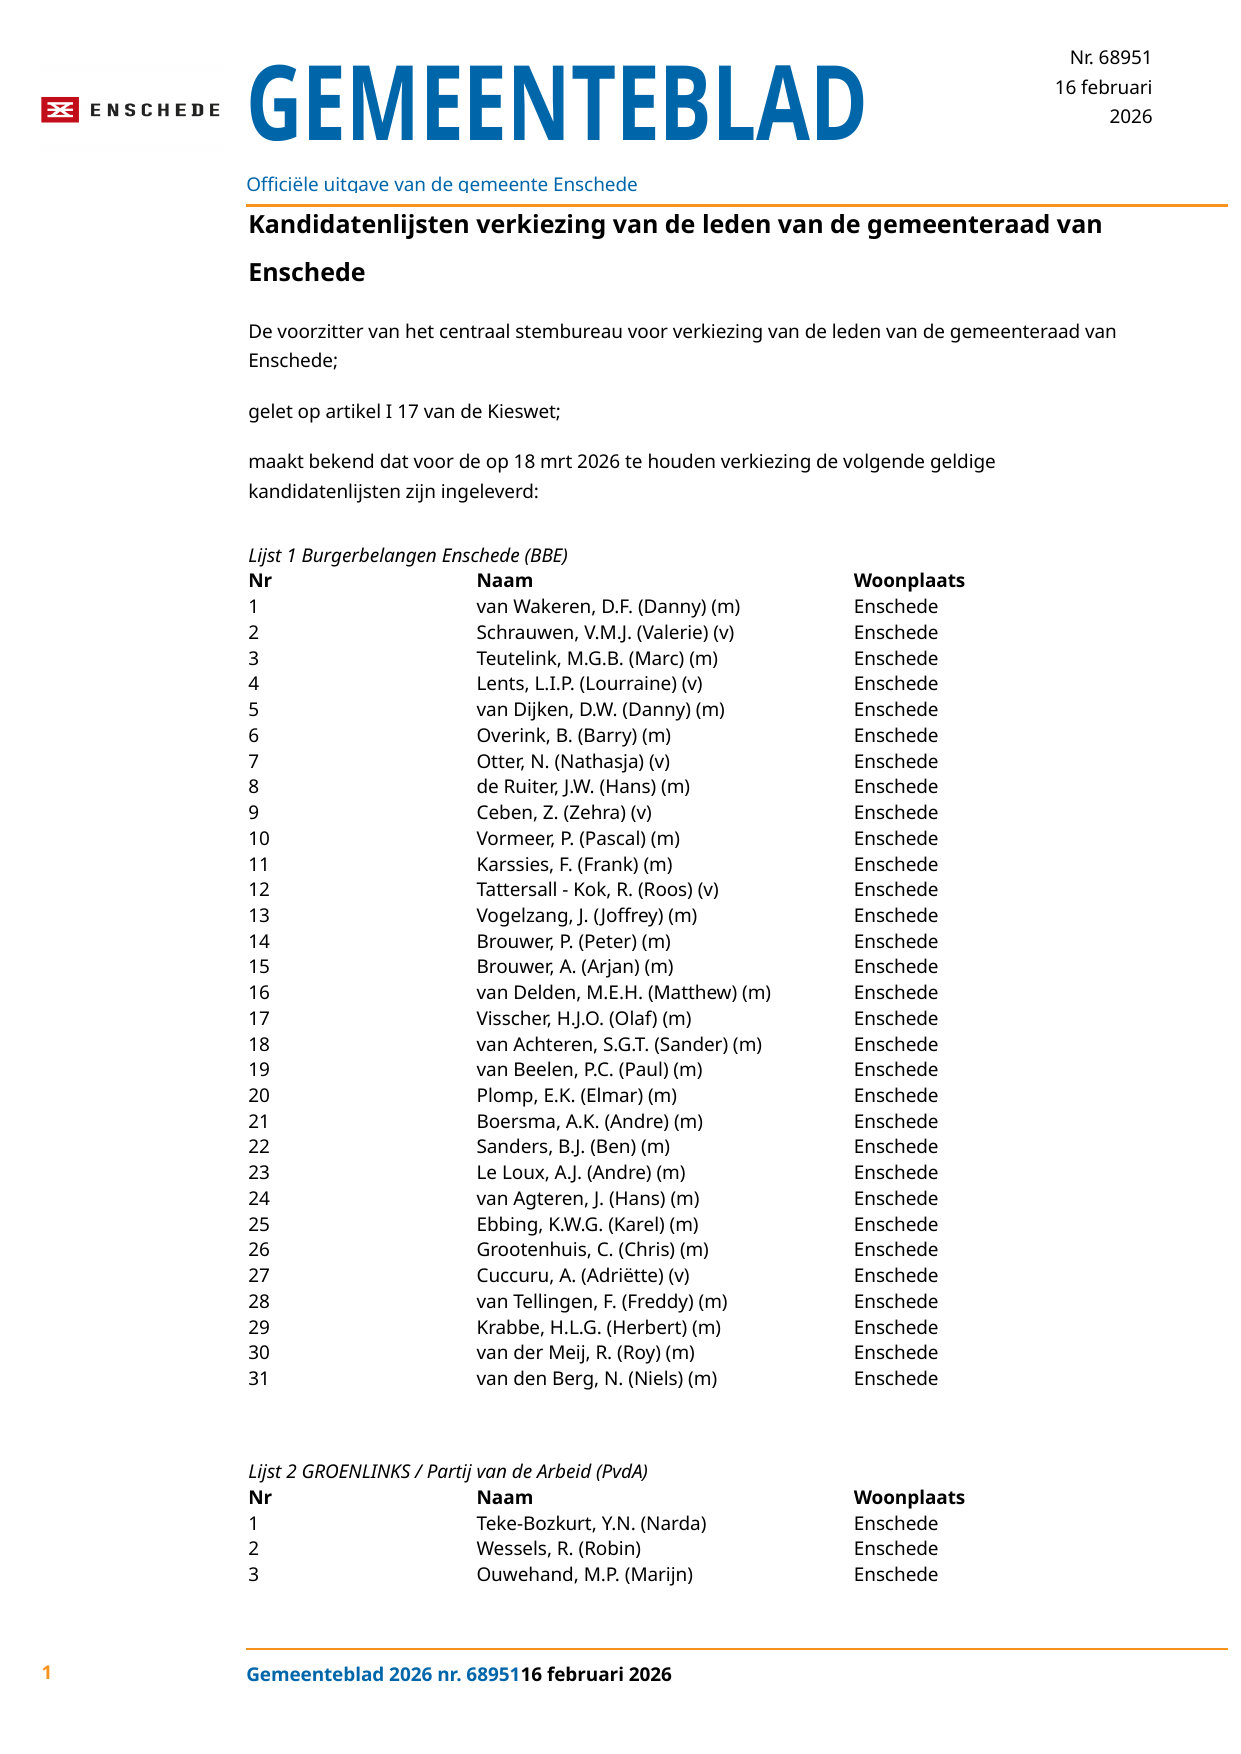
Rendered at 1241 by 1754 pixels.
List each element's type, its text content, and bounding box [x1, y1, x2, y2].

table_cell Brouwer, P. (Peter) (m) [476, 928, 854, 954]
table_cell Enschede [854, 671, 1152, 696]
table_cell 3 [248, 1561, 476, 1587]
table_cell Enschede [854, 1031, 1152, 1057]
table_cell Enschede [854, 1160, 1152, 1185]
table_cell Brouwer, A. (Arjan) (m) [476, 954, 854, 979]
table_cell 8 [248, 774, 476, 799]
table_cell Enschede [854, 1263, 1152, 1288]
table_cell 18 [248, 1031, 476, 1057]
table_cell 22 [248, 1134, 476, 1159]
table_cell Enschede [854, 1510, 1152, 1536]
table_cell Cuccuru, A. (Adriëtte) (v) [476, 1263, 854, 1288]
table_cell Overink, B. (Barry) (m) [476, 722, 854, 748]
table_cell Grootenhuis, C. (Chris) (m) [476, 1237, 854, 1262]
table_cell Enschede [854, 774, 1152, 799]
table_cell 14 [248, 928, 476, 954]
table_cell Enschede [854, 1561, 1152, 1587]
table_cell 31 [248, 1365, 476, 1391]
table_cell Enschede [854, 876, 1152, 902]
table_cell 19 [248, 1057, 476, 1082]
table_header Woonplaats [854, 568, 1152, 593]
table_cell van Beelen, P.C. (Paul) (m) [476, 1057, 854, 1082]
table_cell 2 [248, 1536, 476, 1561]
table_cell Otter, N. (Nathasja) (v) [476, 748, 854, 773]
table_cell Enschede [854, 1365, 1152, 1391]
table_cell Enschede [854, 979, 1152, 1005]
picture [41, 47, 231, 172]
text maakt bekend dat voor de op 18 mrt 2026 te houden verkiezing de volgende geldige kandidatenlijsten zijn ingeleverd: [248, 448, 1152, 504]
table_cell de Ruiter, J.W. (Hans) (m) [476, 774, 854, 799]
table_cell Enschede [854, 1536, 1152, 1561]
table_cell Enschede [854, 825, 1152, 851]
table_cell Enschede [854, 799, 1152, 825]
table_header Woonplaats [854, 1484, 1152, 1510]
table_cell Enschede [854, 1314, 1152, 1339]
table_cell 1 [248, 1510, 476, 1536]
table_cell 4 [248, 671, 476, 696]
table_cell Enschede [854, 1108, 1152, 1134]
table_cell 26 [248, 1237, 476, 1262]
table_cell van Tellingen, F. (Freddy) (m) [476, 1288, 854, 1314]
table_cell 5 [248, 696, 476, 722]
table_cell 23 [248, 1160, 476, 1185]
table_cell Enschede [854, 696, 1152, 722]
table_cell 13 [248, 902, 476, 928]
table_cell Enschede [854, 619, 1152, 645]
table_cell Ceben, Z. (Zehra) (v) [476, 799, 854, 825]
table_cell 29 [248, 1314, 476, 1339]
table_cell 20 [248, 1082, 476, 1108]
table_cell 12 [248, 876, 476, 902]
table_cell Enschede [854, 954, 1152, 979]
table_cell Enschede [854, 928, 1152, 954]
table_cell Enschede [854, 645, 1152, 671]
table_cell 10 [248, 825, 476, 851]
table_cell 25 [248, 1211, 476, 1237]
table_cell van den Berg, N. (Niels) (m) [476, 1365, 854, 1391]
table_cell Vogelzang, J. (Joffrey) (m) [476, 902, 854, 928]
table_cell Enschede [854, 1211, 1152, 1237]
table_cell van Wakeren, D.F. (Danny) (m) [476, 594, 854, 619]
table_cell 6 [248, 722, 476, 748]
table_cell Teke-Bozkurt, Y.N. (Narda) [476, 1510, 854, 1536]
table_cell 17 [248, 1005, 476, 1031]
text De voorzitter van het centraal stembureau voor verkiezing van de leden van de gemeenteraad van Enschede; [248, 318, 1152, 373]
table_cell Plomp, E.K. (Elmar) (m) [476, 1082, 854, 1108]
table_cell Enschede [854, 902, 1152, 928]
table_cell 28 [248, 1288, 476, 1314]
table_cell 11 [248, 851, 476, 876]
table_cell Sanders, B.J. (Ben) (m) [476, 1134, 854, 1159]
table_cell 7 [248, 748, 476, 773]
table_cell Krabbe, H.L.G. (Herbert) (m) [476, 1314, 854, 1339]
table_header Nr [248, 568, 476, 593]
table_cell Tattersall - Kok, R. (Roos) (v) [476, 876, 854, 902]
text Kandidatenlijsten verkiezing van de leden van de gemeenteraad van Enschede [248, 207, 1152, 288]
table_cell Vormeer, P. (Pascal) (m) [476, 825, 854, 851]
table_cell Ouwehand, M.P. (Marijn) [476, 1561, 854, 1587]
table_cell 1 [248, 594, 476, 619]
table_cell 3 [248, 645, 476, 671]
text Lijst 2 GROENLINKS / Partij van de Arbeid (PvdA) [248, 1458, 1152, 1484]
table_cell Enschede [854, 1340, 1152, 1365]
table_cell 16 [248, 979, 476, 1005]
table_cell Enschede [854, 1185, 1152, 1211]
table_cell van Achteren, S.G.T. (Sander) (m) [476, 1031, 854, 1057]
table_cell Teutelink, M.G.B. (Marc) (m) [476, 645, 854, 671]
table_cell Enschede [854, 1237, 1152, 1262]
table_cell Enschede [854, 594, 1152, 619]
table_cell Schrauwen, V.M.J. (Valerie) (v) [476, 619, 854, 645]
text Lijst 1 Burgerbelangen Enschede (BBE) [248, 542, 1152, 568]
table_cell 21 [248, 1108, 476, 1134]
table_cell Enschede [854, 1288, 1152, 1314]
table_cell Ebbing, K.W.G. (Karel) (m) [476, 1211, 854, 1237]
table_cell Wessels, R. (Robin) [476, 1536, 854, 1561]
table_header Nr [248, 1484, 476, 1510]
table_cell Enschede [854, 851, 1152, 876]
table_cell van Dijken, D.W. (Danny) (m) [476, 696, 854, 722]
table_cell van Agteren, J. (Hans) (m) [476, 1185, 854, 1211]
table_cell 2 [248, 619, 476, 645]
table_cell Enschede [854, 1005, 1152, 1031]
table_cell Enschede [854, 1057, 1152, 1082]
table_cell Karssies, F. (Frank) (m) [476, 851, 854, 876]
text gelet op artikel I 17 van de Kieswet; [248, 398, 1152, 424]
table_cell Enschede [854, 1082, 1152, 1108]
table_cell van Delden, M.E.H. (Matthew) (m) [476, 979, 854, 1005]
table_cell Le Loux, A.J. (Andre) (m) [476, 1160, 854, 1185]
table_cell Boersma, A.K. (Andre) (m) [476, 1108, 854, 1134]
table_header Naam [476, 568, 854, 593]
table_cell 9 [248, 799, 476, 825]
table_header Naam [476, 1484, 854, 1510]
table_cell 27 [248, 1263, 476, 1288]
table_cell Enschede [854, 722, 1152, 748]
table_cell Enschede [854, 748, 1152, 773]
table_cell 24 [248, 1185, 476, 1211]
table_cell Enschede [854, 1134, 1152, 1159]
table_cell van der Meij, R. (Roy) (m) [476, 1340, 854, 1365]
table_cell Lents, L.I.P. (Lourraine) (v) [476, 671, 854, 696]
table_cell Visscher, H.J.O. (Olaf) (m) [476, 1005, 854, 1031]
table_cell 30 [248, 1340, 476, 1365]
table_cell 15 [248, 954, 476, 979]
